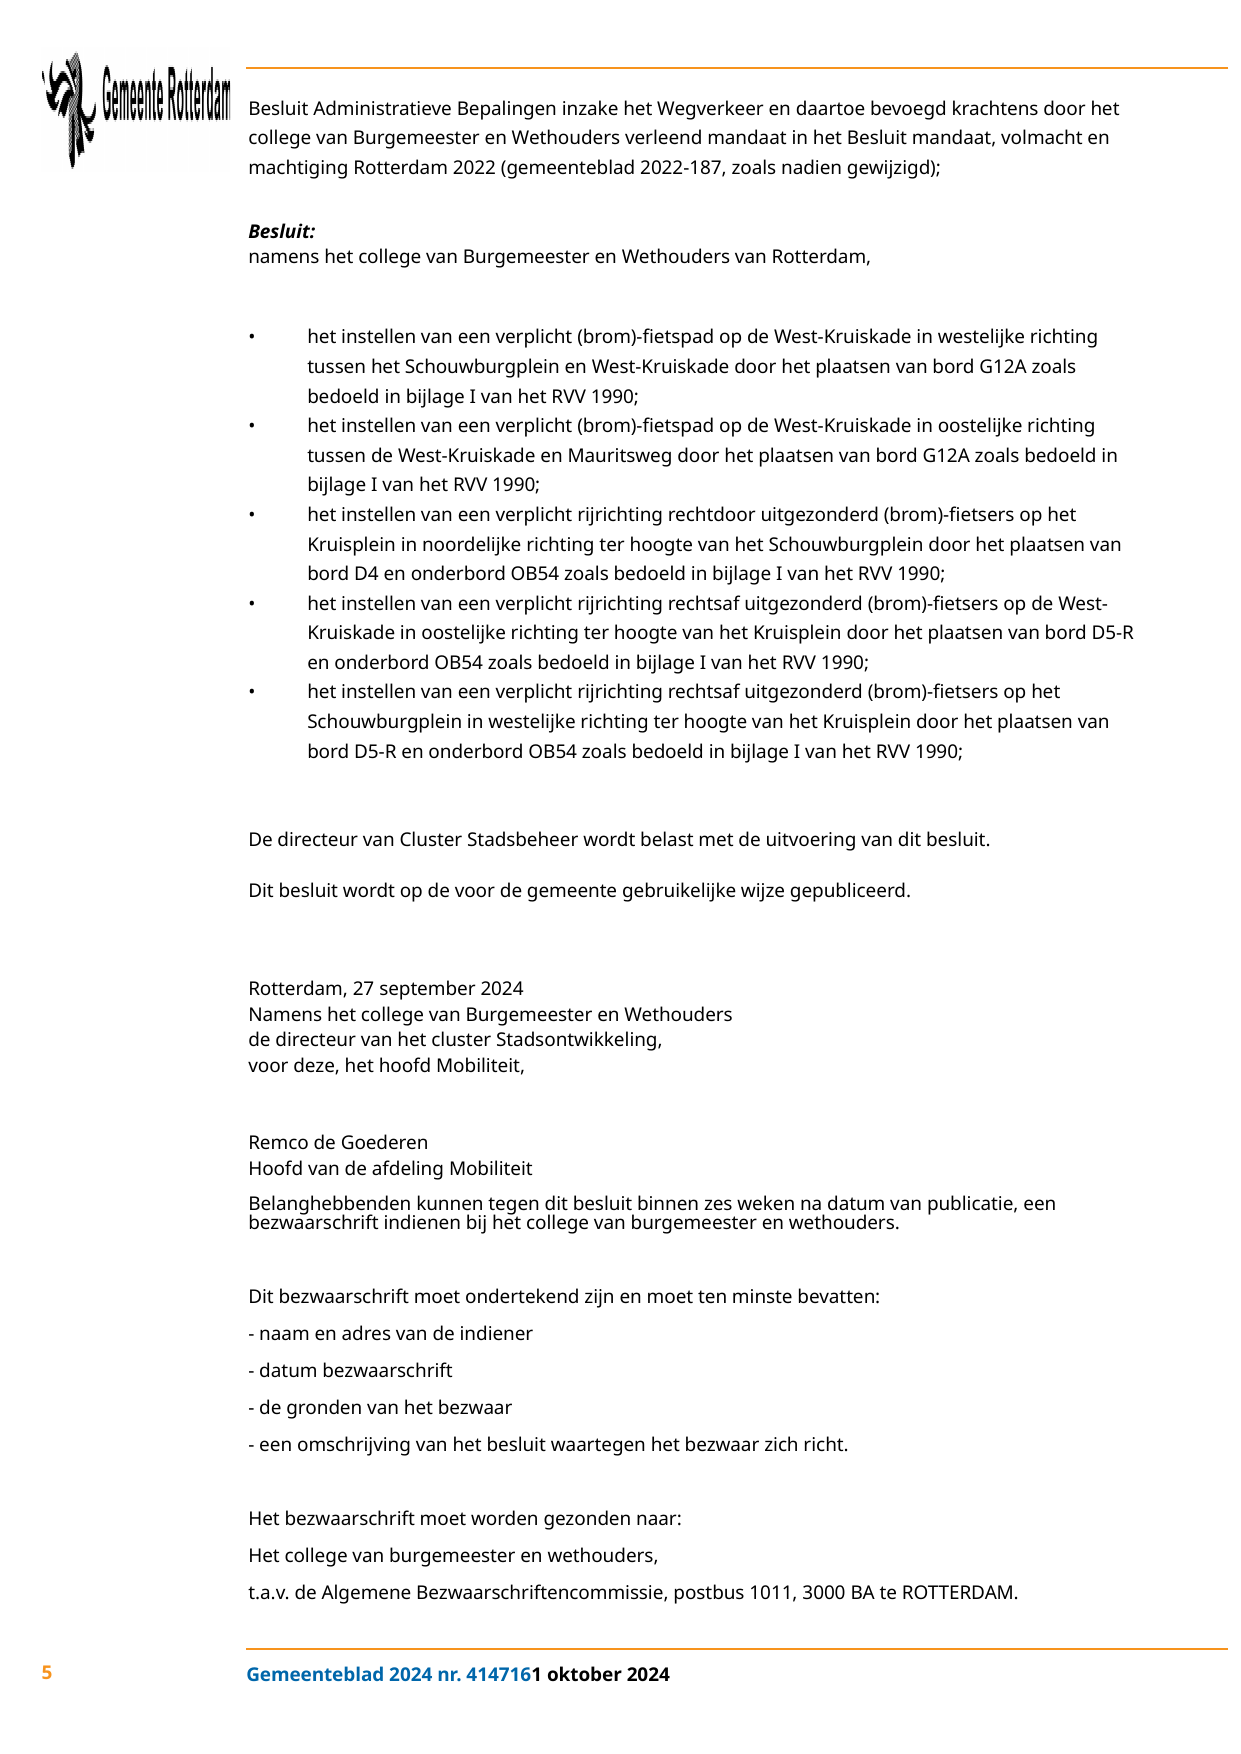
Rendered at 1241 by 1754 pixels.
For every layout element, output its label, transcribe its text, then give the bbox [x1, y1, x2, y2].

picture [41, 47, 231, 172]
text Rotterdam, 27 september 2024 [248, 975, 1152, 1001]
text Remco de Goederen [248, 1129, 1152, 1155]
text - een omschrijving van het besluit waartegen het bezwaar zich richt. [248, 1436, 1152, 1455]
list het instellen van een verplicht (brom)-fietspad op de West-Kruiskade in oostelijke richting tussen de West-Kruiskade en Mauritsweg door het plaatsen van bord G12A zoals bedoeld in bijlage I van het RVV 1990; [248, 412, 1152, 497]
text Dit besluit wordt op de voor de gemeente gebruikelijke wijze gepubliceerd. [248, 877, 1152, 903]
text - datum bezwaarschrift [248, 1362, 1152, 1381]
text de directeur van het cluster Stadsontwikkeling, [248, 1027, 1152, 1052]
text namens het college van Burgemeester en Wethouders van Rotterdam, [248, 244, 1152, 269]
text Besluit Administratieve Bepalingen inzake het Wegverkeer en daartoe bevoegd krachtens door het college van Burgemeester en Wethouders verleend mandaat in het Besluit mandaat, volmacht en machtiging Rotterdam 2022 (gemeenteblad 2022-187, zoals nadien gewijzigd); [248, 95, 1152, 180]
text t.a.v. de Algemene Bezwaarschriftencommissie, postbus 1011, 3000 BA te ROTTERDAM. [248, 1584, 1152, 1603]
list het instellen van een verplicht rijrichting rechtdoor uitgezonderd (brom)-fietsers op het Kruisplein in noordelijke richting ter hoogte van het Schouwburgplein door het plaatsen van bord D4 en onderbord OB54 zoals bedoeld in bijlage I van het RVV 1990; [248, 501, 1152, 586]
text Dit bezwaarschrift moet ondertekend zijn en moet ten minste bevatten: [248, 1288, 1152, 1307]
text - de gronden van het bezwaar [248, 1399, 1152, 1418]
text Het college van burgemeester en wethouders, [248, 1547, 1152, 1566]
text De directeur van Cluster Stadsbeheer wordt belast met de uitvoering van dit besluit. [248, 827, 1152, 852]
list het instellen van een verplicht rijrichting rechtsaf uitgezonderd (brom)-fietsers op het Schouwburgplein in westelijke richting ter hoogte van het Kruisplein door het plaatsen van bord D5-R en onderbord OB54 zoals bedoeld in bijlage I van het RVV 1990; [248, 679, 1152, 763]
text Belanghebbenden kunnen tegen dit besluit binnen zes weken na datum van publicatie, een bezwaarschrift indienen bij het college van burgemeester en wethouders. [248, 1195, 1152, 1233]
list het instellen van een verplicht (brom)-fietspad op de West-Kruiskade in westelijke richting tussen het Schouwburgplein en West-Kruiskade door het plaatsen van bord G12A zoals bedoeld in bijlage I van het RVV 1990; [248, 324, 1152, 408]
list het instellen van een verplicht rijrichting rechtsaf uitgezonderd (brom)-fietsers op de West-Kruiskade in oostelijke richting ter hoogte van het Kruisplein door het plaatsen van bord D5-R en onderbord OB54 zoals bedoeld in bijlage I van het RVV 1990; [248, 590, 1152, 675]
text Hoofd van de afdeling Mobiliteit [248, 1155, 1152, 1181]
text Het bezwaarschrift moet worden gezonden naar: [248, 1510, 1152, 1529]
text - naam en adres van de indiener [248, 1325, 1152, 1344]
text Besluit: [248, 218, 1152, 244]
text Namens het college van Burgemeester en Wethouders [248, 1001, 1152, 1027]
text voor deze, het hoofd Mobiliteit, [248, 1052, 1152, 1078]
